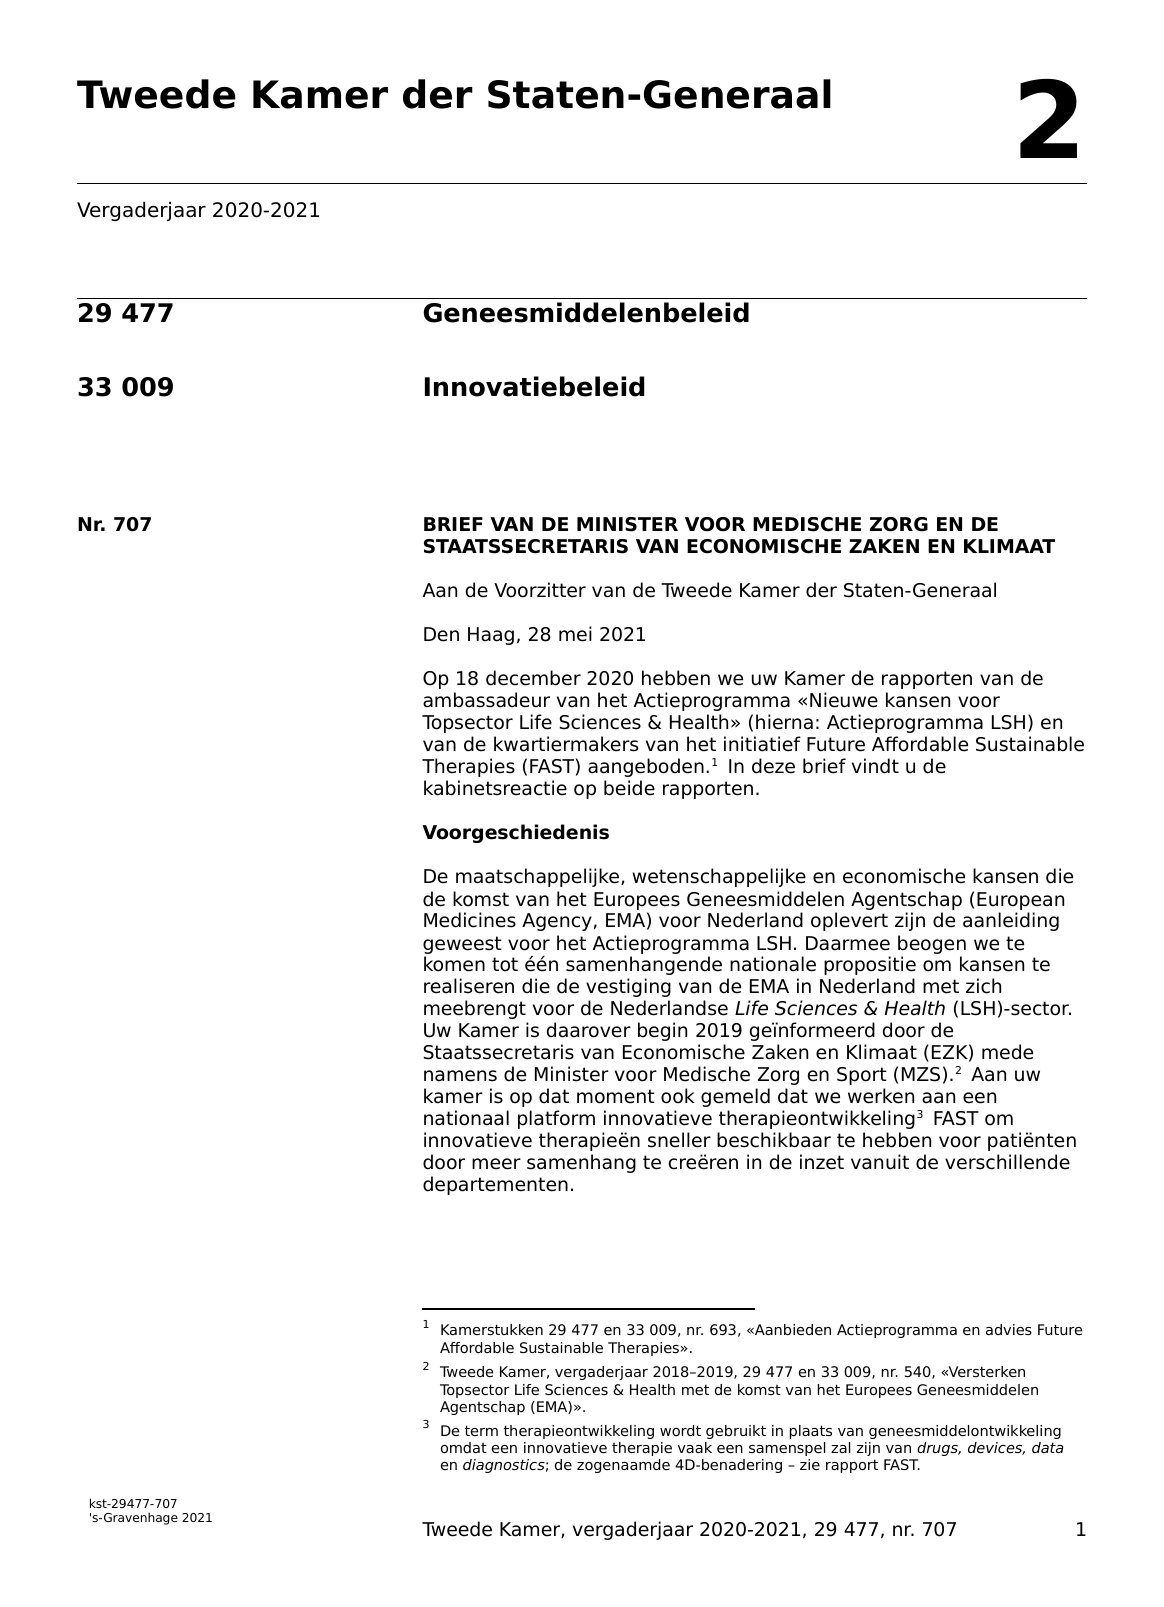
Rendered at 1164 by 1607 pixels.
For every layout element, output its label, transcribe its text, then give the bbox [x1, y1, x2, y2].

subtitle 33 009 Innovatiebeleid [77, 373, 1087, 403]
table_header Tweede Kamer der Staten-Generaal [77, 59, 886, 183]
text Tweede Kamer, vergaderjaar 2018–2019, 29 477 en 33 009, nr. 540, «Versterken Topsector Life Sciences & Health met de komst van het Europees Geneesmiddelen Agentschap (EMA)». [422, 1360, 1087, 1416]
table_cell Vergaderjaar 2020-2021 [77, 184, 1087, 298]
text De maatschappelijke, wetenschappelijke en economische kansen die de komst van het Europees Geneesmiddelen Agentschap (European Medicines Agency, EMA) voor Nederland oplevert zijn de aanleiding geweest voor het Actieprogramma LSH. Daarmee beogen we te komen tot één samenhangende nationale propositie om kansen te realiseren die de vestiging van de EMA in Nederland met zich meebrengt voor de Nederlandse Life Sciences & Health (LSH)-sector. Uw Kamer is daarover begin 2019 geïnformeerd door de Staatssecretaris van Economische Zaken en Klimaat (EZK) mede namens de Minister voor Medische Zorg en Sport (MZS). Aan uw kamer is op dat moment ook gemeld dat we werken aan een nationaal platform innovatieve therapieontwikkeling FAST om innovatieve therapieën sneller beschikbaar te hebben voor patiënten door meer samenhang te creëren in de inzet vanuit de verschillende departementen. [422, 866, 1087, 1196]
text Op 18 december 2020 hebben we uw Kamer de rapporten van de ambassadeur van het Actieprogramma «Nieuwe kansen voor Topsector Life Sciences & Health» (hierna: Actieprogramma LSH) en van de kwartiermakers van het initiatief Future Affordable Sustainable Therapies (FAST) aangeboden. In deze brief vindt u de kabinetsreactie op beide rapporten. [422, 668, 1087, 800]
subtitle Nr. 707 BRIEF VAN DE MINISTER VOOR MEDISCHE ZORG EN DE STAATSSECRETARIS VAN ECONOMISCHE ZAKEN EN KLIMAAT [77, 514, 1087, 558]
text Aan de Voorzitter van de Tweede Kamer der Staten-Generaal [422, 580, 1087, 602]
table_header 2 [886, 59, 1087, 183]
subtitle Voorgeschiedenis [422, 822, 1087, 844]
text kst-29477-707 [88, 1497, 323, 1511]
subtitle 29 477 Geneesmiddelenbeleid [77, 299, 1087, 329]
text 's-Gravenhage 2021 [88, 1511, 323, 1525]
text Den Haag, 28 mei 2021 [422, 624, 1087, 646]
text Kamerstukken 29 477 en 33 009, nr. 693, «Aanbieden Actieprogramma en advies Future Affordable Sustainable Therapies». [422, 1318, 1087, 1357]
text De term therapieontwikkeling wordt gebruikt in plaats van geneesmiddelontwikkeling omdat een innovatieve therapie vaak een samenspel zal zijn van drugs, devices, data en diagnostics; de zogenaamde 4D-benadering – zie rapport FAST. [422, 1418, 1087, 1474]
